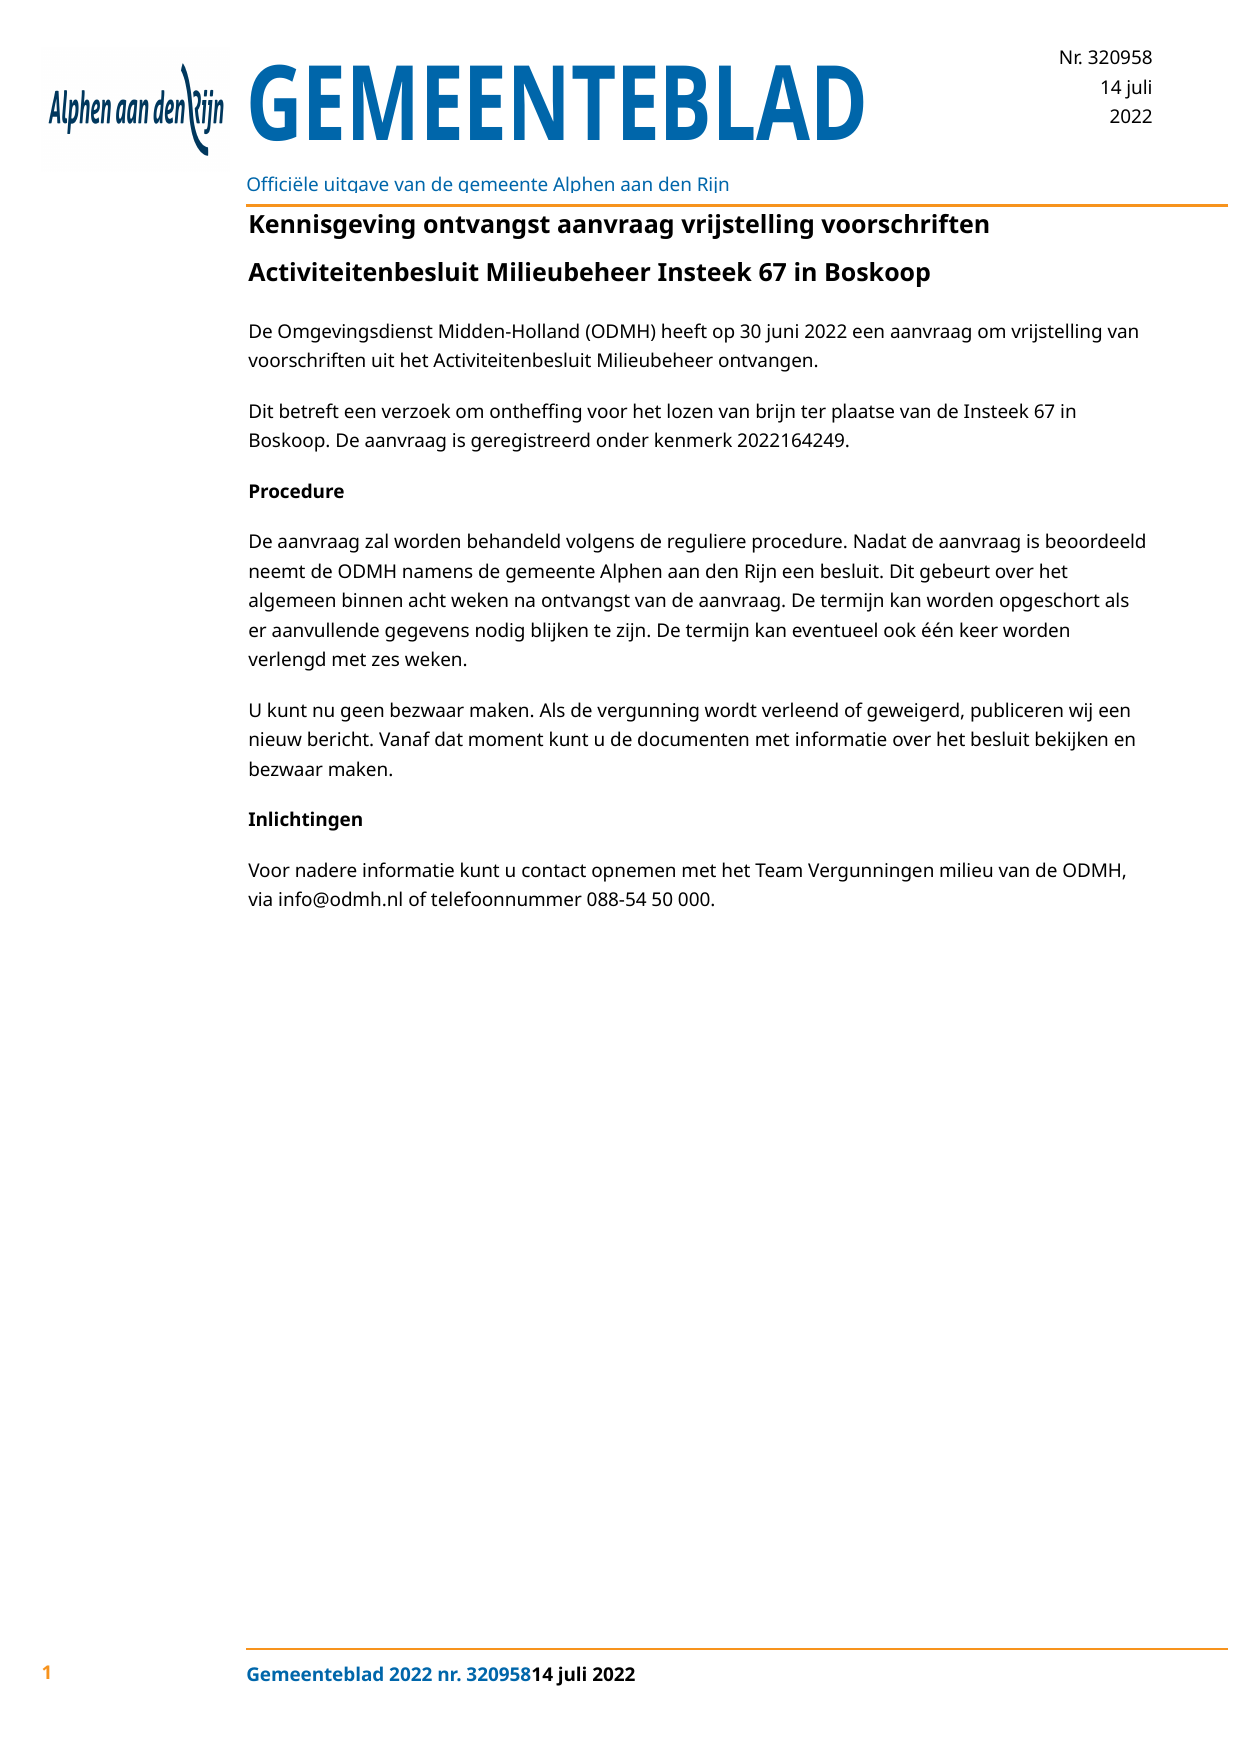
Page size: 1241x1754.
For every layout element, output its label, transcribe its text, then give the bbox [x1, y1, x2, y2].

text Dit betreft een verzoek om ontheffing voor het lozen van brijn ter plaatse van de Insteek 67 in Boskoop. De aanvraag is geregistreerd onder kenmerk 2022164249. [248, 398, 1152, 453]
text De aanvraag zal worden behandeld volgens de reguliere procedure. Nadat de aanvraag is beoordeeld neemt de ODMH namens de gemeente Alphen aan den Rijn een besluit. Dit gebeurt over het algemeen binnen acht weken na ontvangst van de aanvraag. De termijn kan worden opgeschort als er aanvullende gegevens nodig blijken te zijn. De termijn kan eventueel ook één keer worden verlengd met zes weken. [248, 528, 1152, 672]
text Inlichtingen [248, 807, 1152, 832]
text U kunt nu geen bezwaar maken. Als de vergunning wordt verleend of geweigerd, publiceren wij een nieuw bericht. Vanaf dat moment kunt u de documenten met informatie over het besluit bekijken en bezwaar maken. [248, 697, 1152, 782]
text De Omgevingsdienst Midden-Holland (ODMH) heeft op 30 juni 2022 een aanvraag om vrijstelling van voorschriften uit het Activiteitenbesluit Milieubeheer ontvangen. [248, 318, 1152, 373]
picture [41, 47, 231, 172]
text Voor nadere informatie kunt u contact opnemen met het Team Vergunningen milieu van de ODMH, via info@odmh.nl of telefoonnummer 088-54 50 000. [248, 857, 1152, 912]
text Kennisgeving ontvangst aanvraag vrijstelling voorschriften Activiteitenbesluit Milieubeheer Insteek 67 in Boskoop [248, 207, 1152, 288]
text Procedure [248, 478, 1152, 504]
